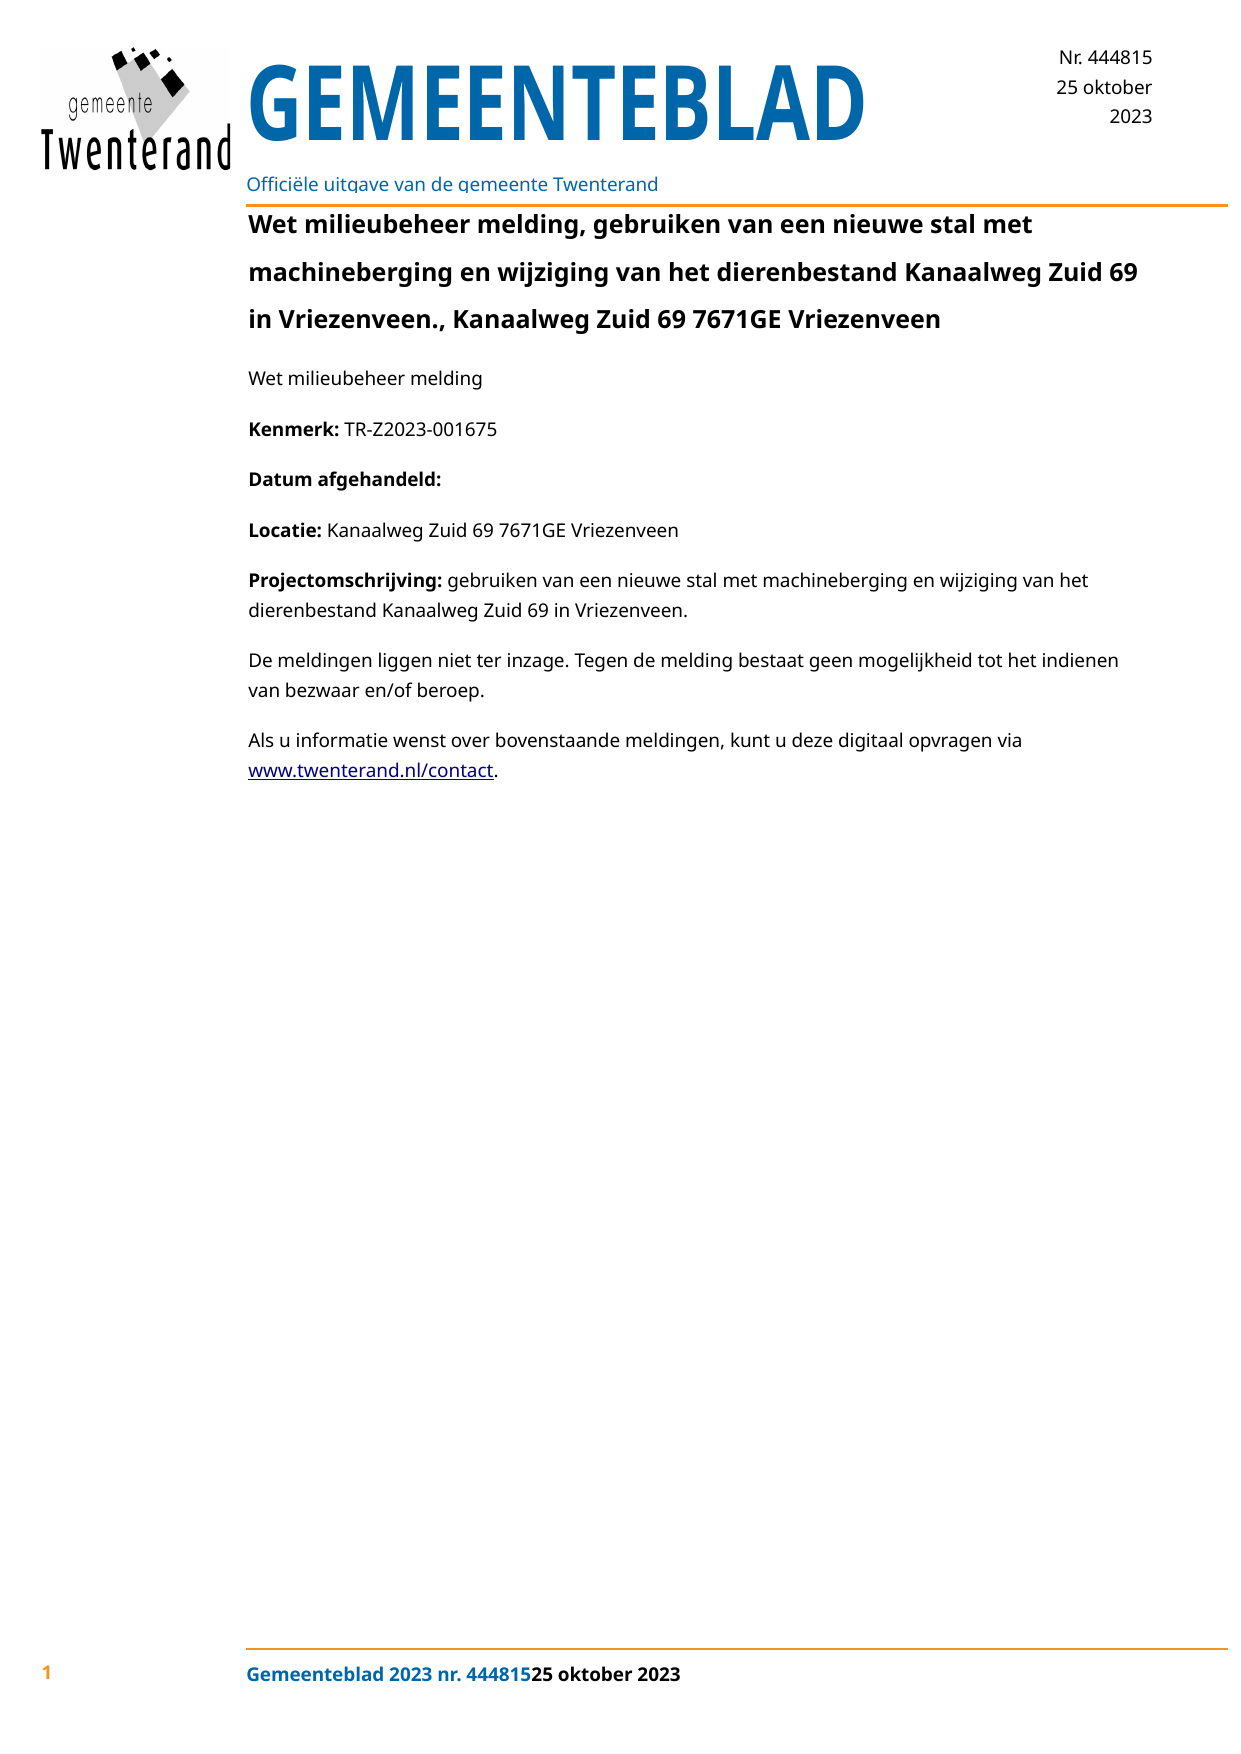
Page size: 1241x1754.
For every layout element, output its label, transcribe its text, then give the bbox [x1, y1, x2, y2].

text Als u informatie wenst over bovenstaande meldingen, kunt u deze digitaal opvragen via www.twenterand.nl/contact. [248, 727, 1152, 782]
text Projectomschrijving: gebruiken van een nieuwe stal met machineberging en wijziging van het dierenbestand Kanaalweg Zuid 69 in Vriezenveen. [248, 567, 1152, 622]
text Wet milieubeheer melding, gebruiken van een nieuwe stal met machineberging en wijziging van het dierenbestand Kanaalweg Zuid 69 in Vriezenveen., Kanaalweg Zuid 69 7671GE Vriezenveen [248, 207, 1152, 336]
text Wet milieubeheer melding [248, 366, 1152, 391]
text De meldingen liggen niet ter inzage. Tegen de melding bestaat geen mogelijkheid tot het indienen van bezwaar en/of beroep. [248, 647, 1152, 702]
picture [41, 47, 231, 172]
text Kenmerk: TR-Z2023-001675 [248, 416, 1152, 442]
text Datum afgehandeld: [248, 466, 1152, 492]
text Locatie: Kanaalweg Zuid 69 7671GE Vriezenveen [248, 517, 1152, 542]
